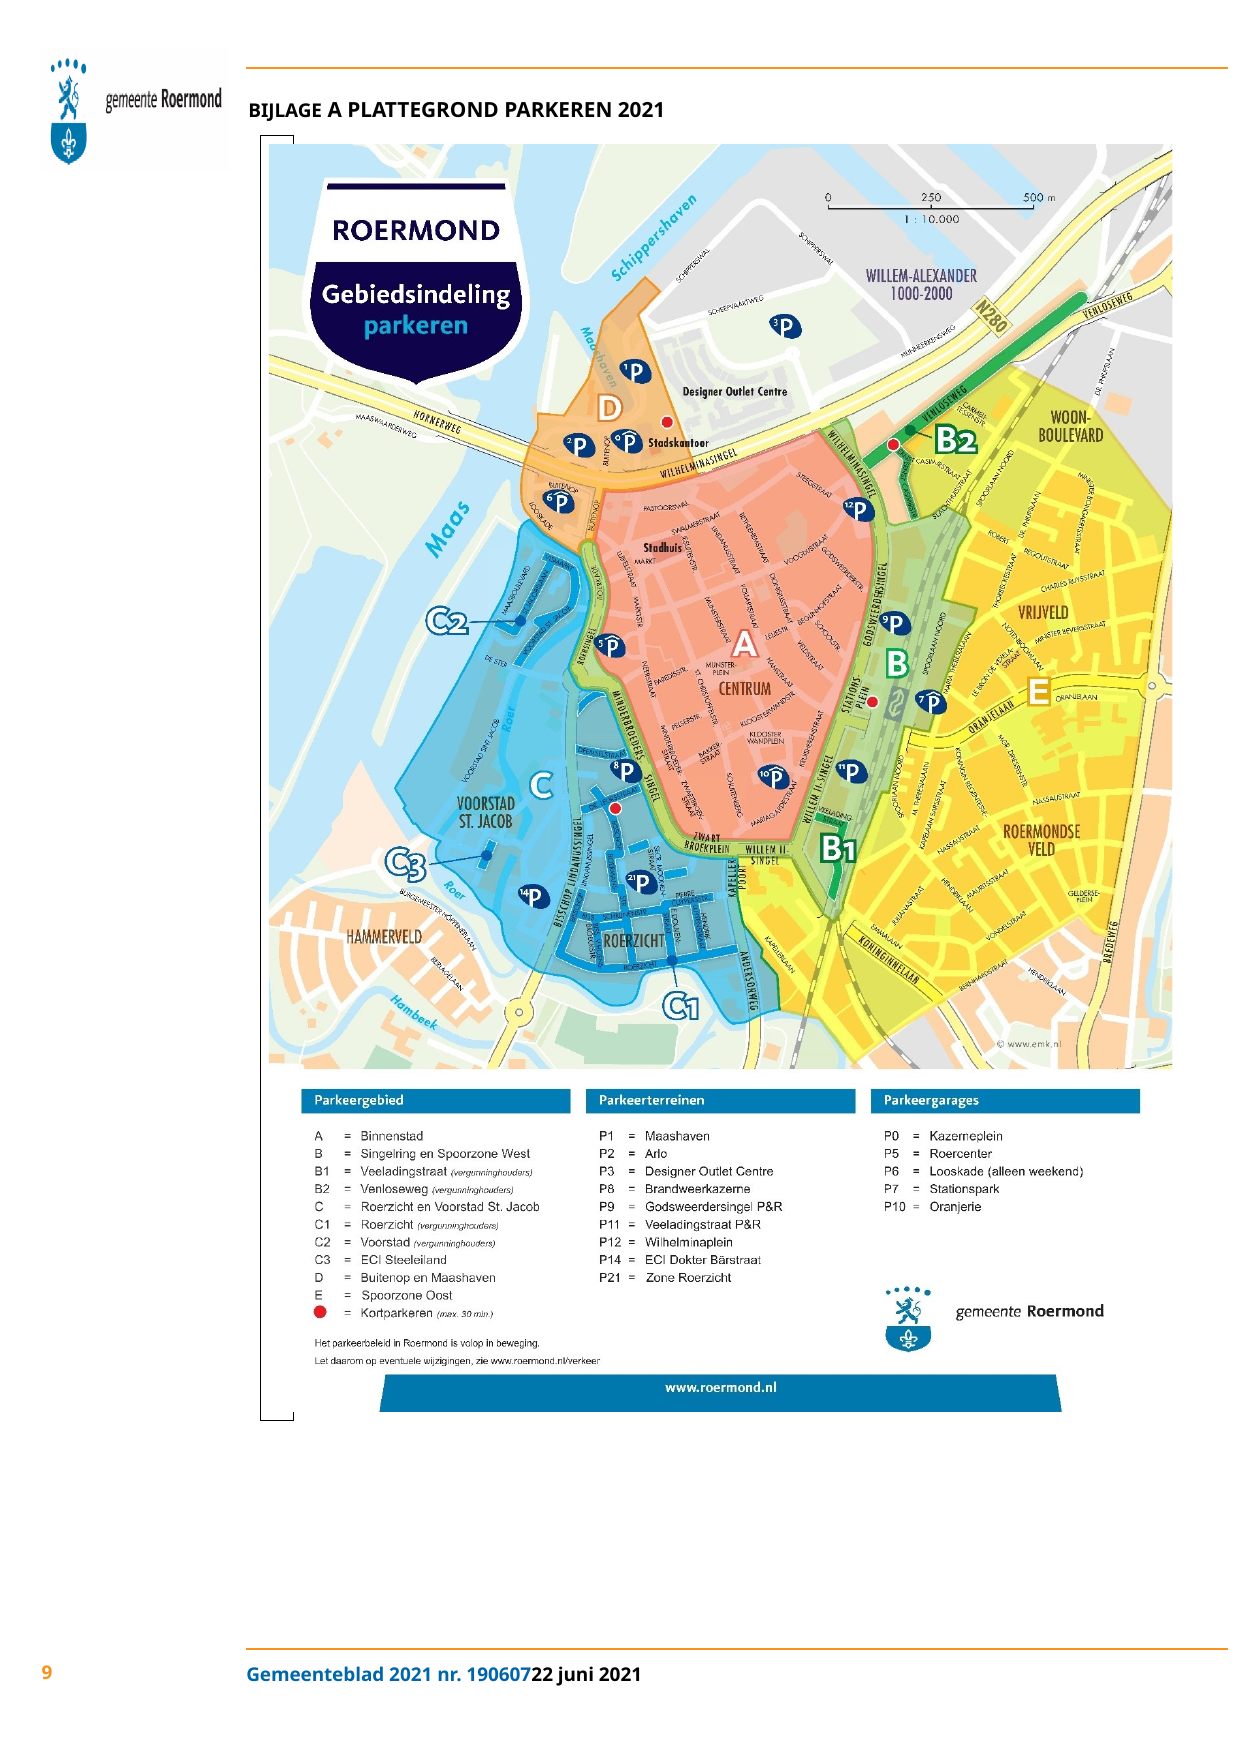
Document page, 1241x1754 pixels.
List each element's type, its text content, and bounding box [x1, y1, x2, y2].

picture [41, 47, 231, 172]
picture [268, 144, 1173, 1412]
picture [666, 1382, 776, 1392]
text BIJLAGE A PLATTEGROND PARKEREN 2021 [248, 95, 1152, 123]
